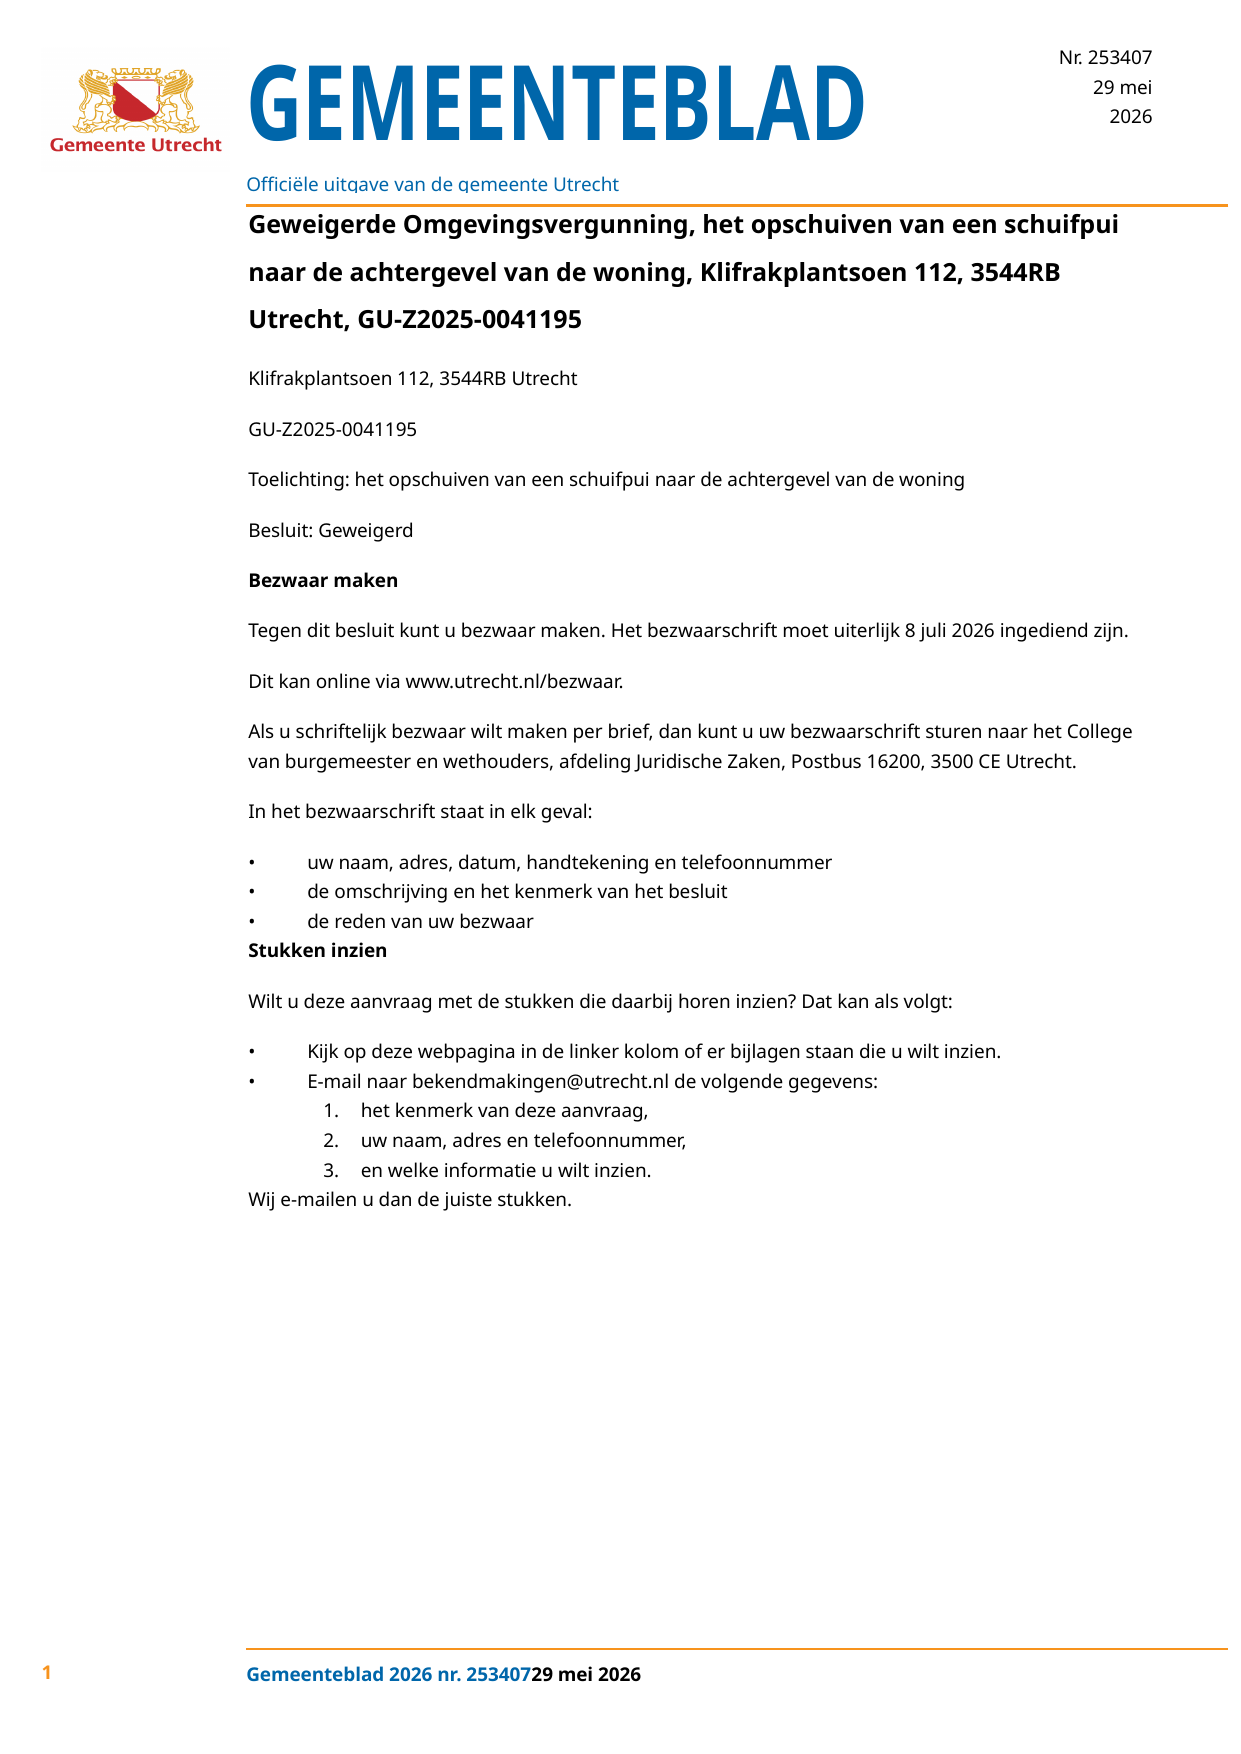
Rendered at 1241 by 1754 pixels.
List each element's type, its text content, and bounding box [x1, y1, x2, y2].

text Als u schriftelijk bezwaar wilt maken per brief, dan kunt u uw bezwaarschrift sturen naar het College van burgemeester en wethouders, afdeling Juridische Zaken, Postbus 16200, 3500 CE Utrecht. [248, 718, 1152, 774]
text Wij e-mailen u dan de juiste stukken. [248, 1186, 1152, 1212]
list uw naam, adres en telefoonnummer, [323, 1127, 1152, 1153]
list E-mail naar bekendmakingen@utrecht.nl de volgende gegevens: [248, 1068, 1152, 1094]
text Wilt u deze aanvraag met de stukken die daarbij horen inzien? Dat kan als volgt: [248, 988, 1152, 1014]
text GU-Z2025-0041195 [248, 416, 1152, 442]
list uw naam, adres, datum, handtekening en telefoonnummer [248, 849, 1152, 874]
text Toelichting: het opschuiven van een schuifpui naar de achtergevel van de woning [248, 466, 1152, 492]
list het kenmerk van deze aanvraag, [323, 1098, 1152, 1123]
text Dit kan online via www.utrecht.nl/bezwaar. [248, 668, 1152, 694]
list en welke informatie u wilt inzien. [323, 1157, 1152, 1182]
text Geweigerde Omgevingsvergunning, het opschuiven van een schuifpui naar de achtergevel van de woning, Klifrakplantsoen 112, 3544RB Utrecht, GU-Z2025-0041195 [248, 207, 1152, 336]
text Bezwaar maken [248, 567, 1152, 593]
list de reden van uw bezwaar [248, 908, 1152, 934]
text Tegen dit besluit kunt u bezwaar maken. Het bezwaarschrift moet uiterlijk 8 juli 2026 ingediend zijn. [248, 618, 1152, 643]
list de omschrijving en het kenmerk van het besluit [248, 878, 1152, 904]
text In het bezwaarschrift staat in elk geval: [248, 798, 1152, 824]
picture [41, 47, 231, 172]
list Kijk op deze webpagina in de linker kolom of er bijlagen staan die u wilt inzien. [248, 1038, 1152, 1064]
text Besluit: Geweigerd [248, 517, 1152, 542]
text Klifrakplantsoen 112, 3544RB Utrecht [248, 366, 1152, 391]
text Stukken inzien [248, 938, 1152, 963]
